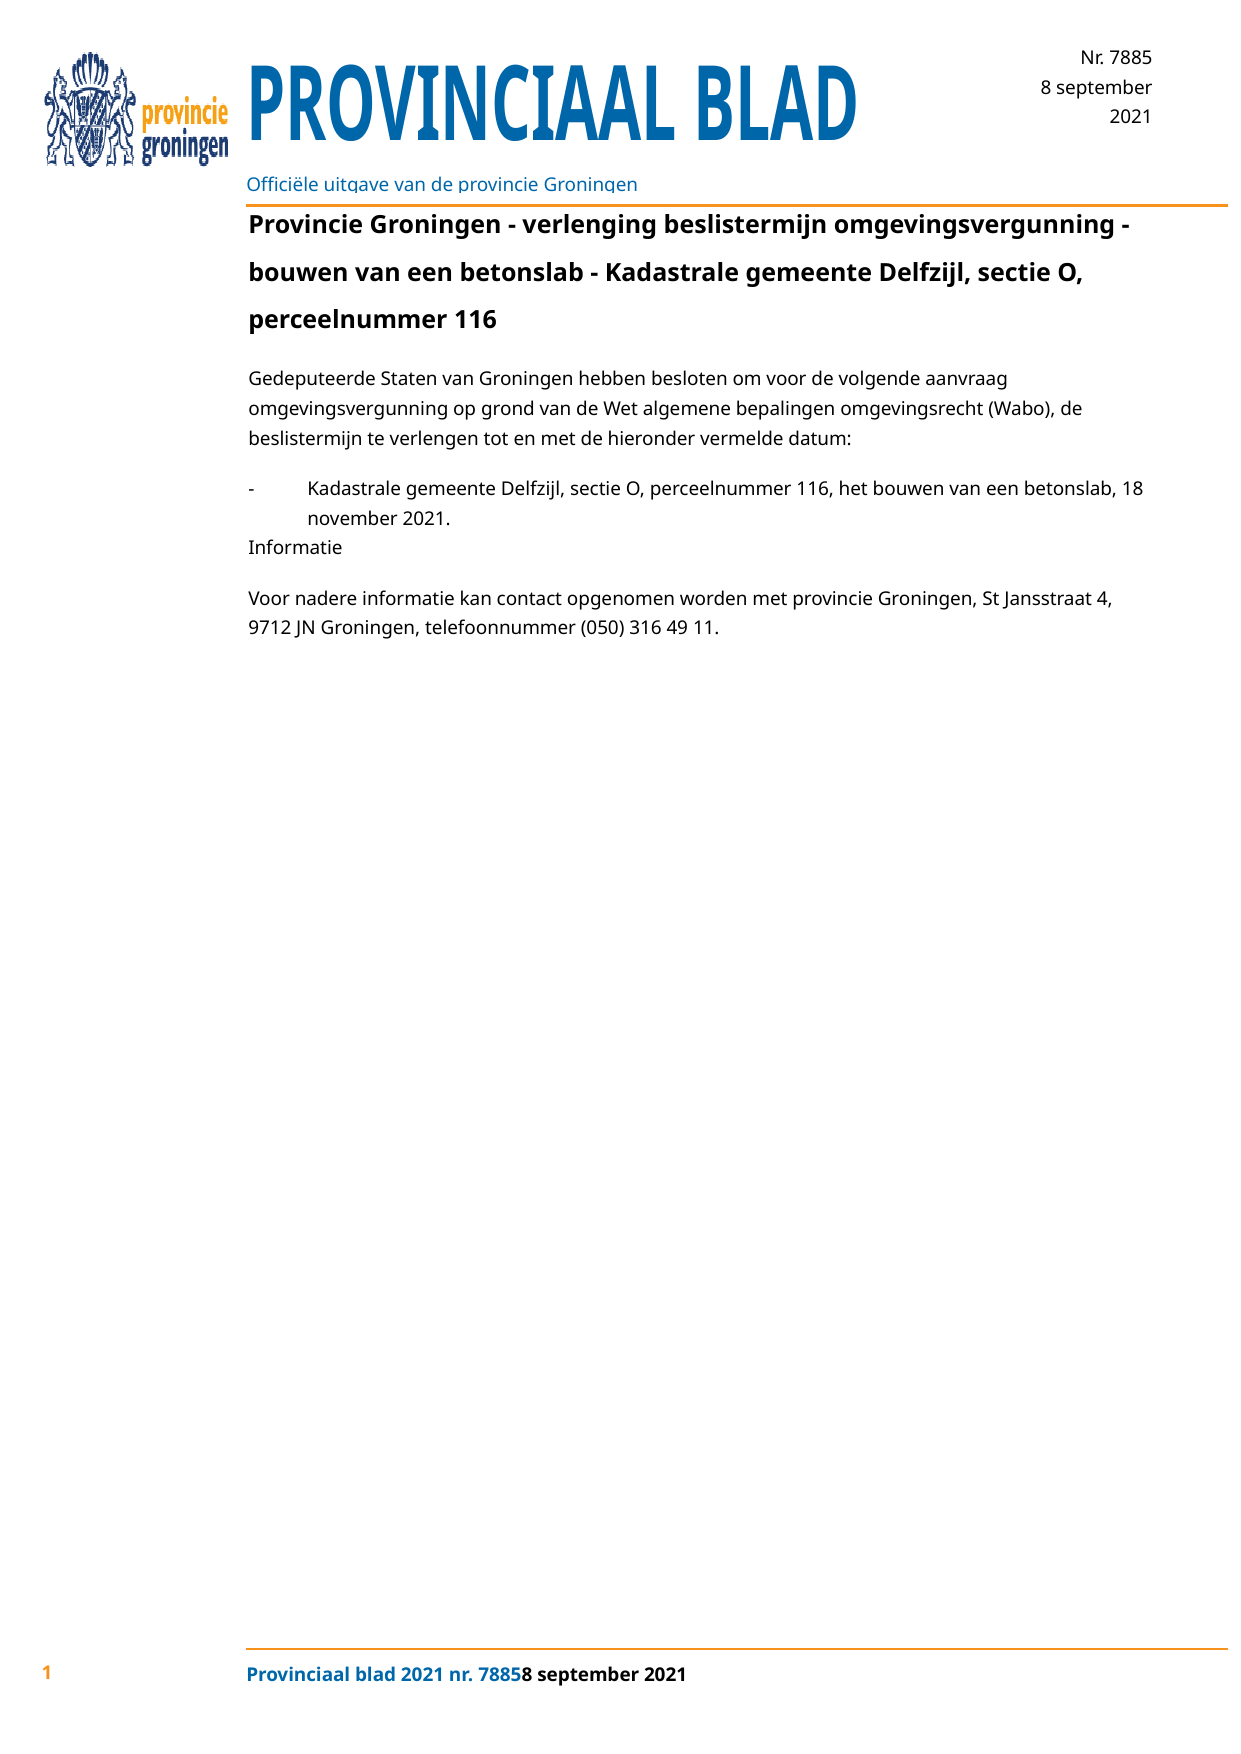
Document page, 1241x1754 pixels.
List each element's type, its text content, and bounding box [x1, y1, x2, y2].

text Provincie Groningen - verlenging beslistermijn omgevingsvergunning - bouwen van een betonslab - Kadastrale gemeente Delfzijl, sectie O, perceelnummer 116 [248, 207, 1152, 336]
picture [41, 47, 231, 172]
text Informatie [248, 534, 1152, 560]
text Voor nadere informatie kan contact opgenomen worden met provincie Groningen, St Jansstraat 4, 9712 JN Groningen, telefoonnummer (050) 316 49 11. [248, 585, 1152, 640]
text Gedeputeerde Staten van Groningen hebben besloten om voor de volgende aanvraag omgevingsvergunning op grond van de Wet algemene bepalingen omgevingsrecht (Wabo), de beslistermijn te verlengen tot en met de hieronder vermelde datum: [248, 366, 1152, 450]
list Kadastrale gemeente Delfzijl, sectie O, perceelnummer 116, het bouwen van een betonslab, 18 november 2021. [248, 475, 1152, 530]
